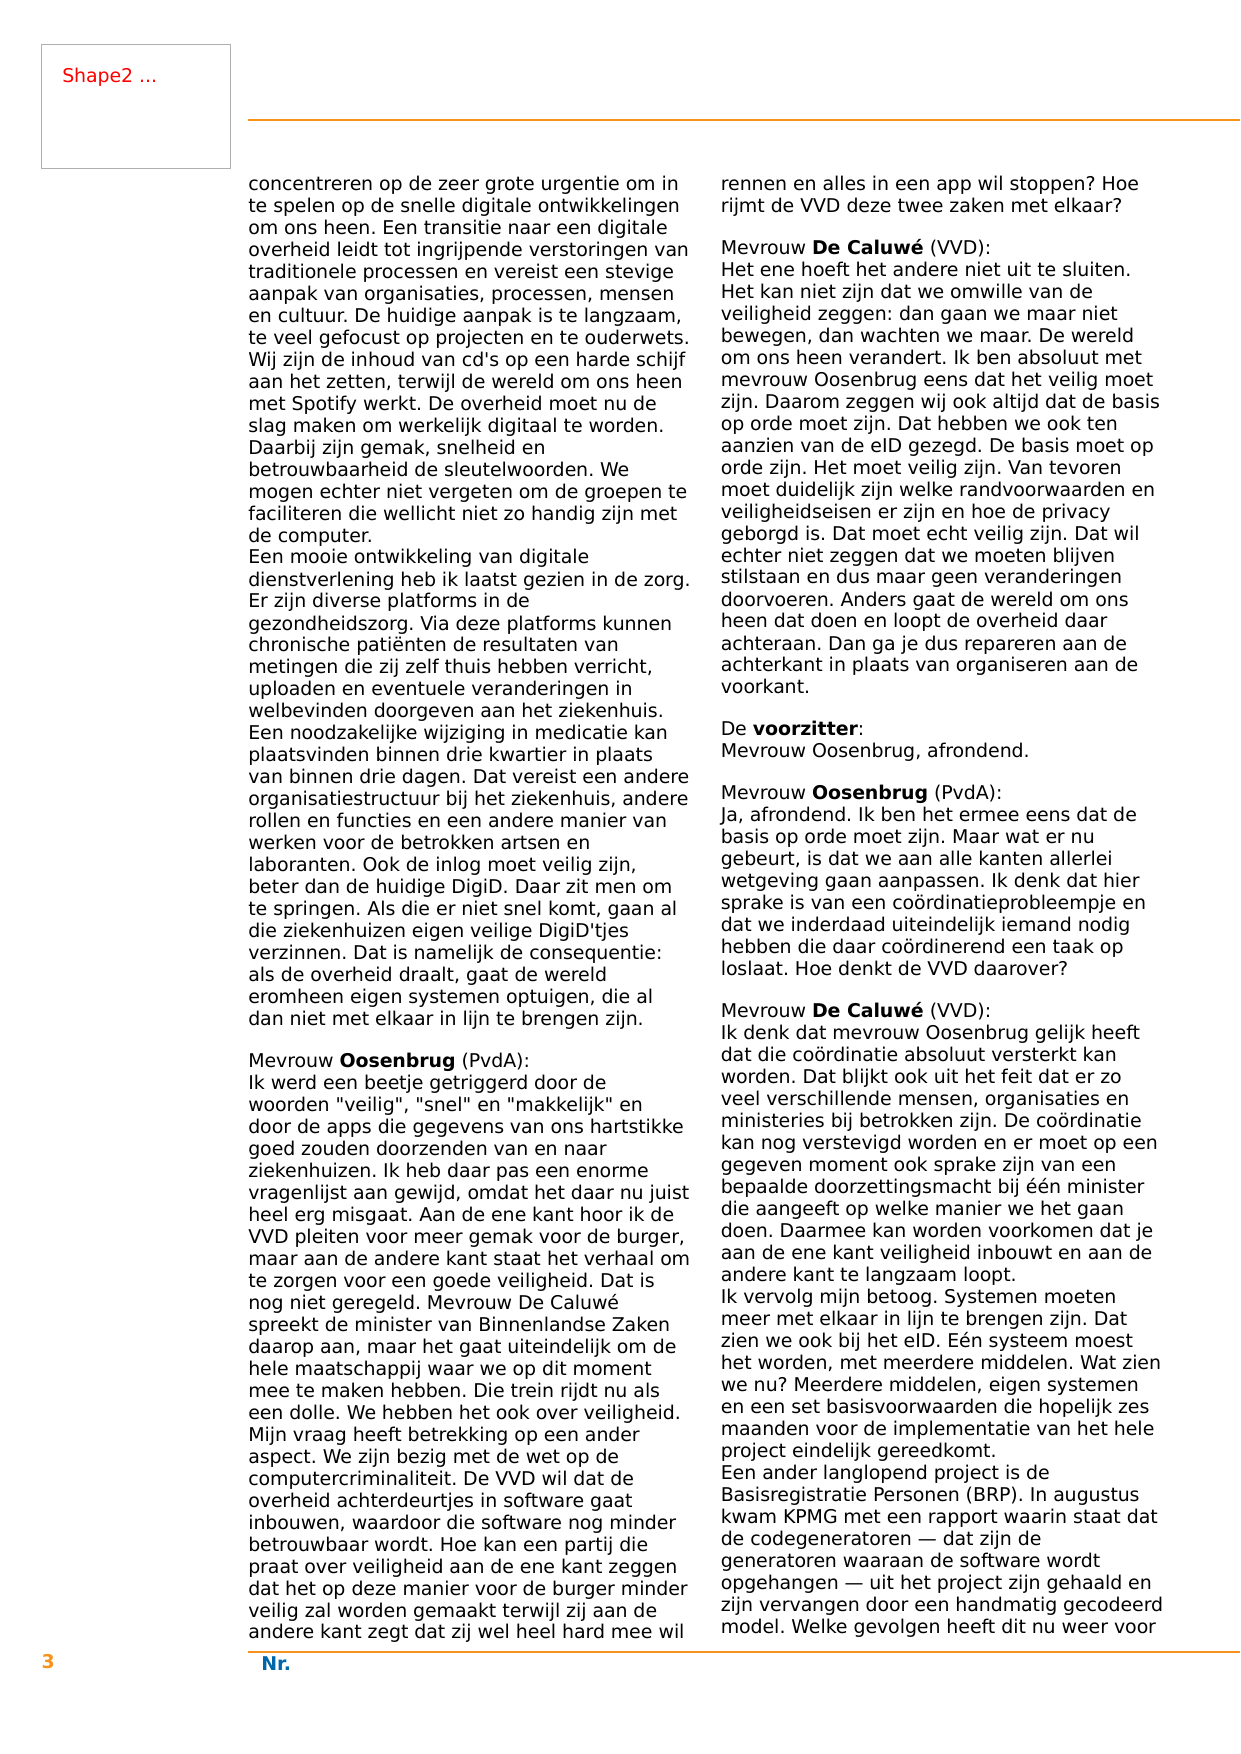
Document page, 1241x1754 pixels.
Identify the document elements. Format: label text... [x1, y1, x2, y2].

text Ik vervolg mijn betoog. Systemen moeten meer met elkaar in lijn te brengen zijn. Dat zien we ook bij het eID. Eén systeem moest het worden, met meerdere middelen. Wat zien we nu? Meerdere middelen, eigen systemen en een set basisvoorwaarden die hopelijk zes maanden voor de implementatie van het hele project eindelijk gereedkomt. [721, 1286, 1163, 1462]
text Mevrouw De Caluwé (VVD): [721, 237, 1163, 259]
text Mevrouw Oosenbrug, afrondend. [721, 740, 1163, 762]
text Een mooie ontwikkeling van digitale dienstverlening heb ik laatst gezien in de zorg. Er zijn diverse platforms in de gezondheidszorg. Via deze platforms kunnen chronische patiënten de resultaten van metingen die zij zelf thuis hebben verricht, uploaden en eventuele veranderingen in welbevinden doorgeven aan het ziekenhuis. Een noodzakelijke wijziging in medicatie kan plaatsvinden binnen drie kwartier in plaats van binnen drie dagen. Dat vereist een andere organisatiestructuur bij het ziekenhuis, andere rollen en functies en een andere manier van werken voor de betrokken artsen en laboranten. Ook de inlog moet veilig zijn, beter dan de huidige DigiD. Daar zit men om te springen. Als die er niet snel komt, gaan al die ziekenhuizen eigen veilige DigiD'tjes verzinnen. Dat is namelijk de consequentie: als de overheid draalt, gaat de wereld eromheen eigen systemen optuigen, die al dan niet met elkaar in lijn te brengen zijn. [248, 546, 691, 1030]
text Mevrouw Oosenbrug (PvdA): [721, 782, 1163, 804]
text Ik werd een beetje getriggerd door de woorden "veilig", "snel" en "makkelijk" en door de apps die gegevens van ons hartstikke goed zouden doorzenden van en naar ziekenhuizen. Ik heb daar pas een enorme vragenlijst aan gewijd, omdat het daar nu juist heel erg misgaat. Aan de ene kant hoor ik de VVD pleiten voor meer gemak voor de burger, maar aan de andere kant staat het verhaal om te zorgen voor een goede veiligheid. Dat is nog niet geregeld. Mevrouw De Caluwé spreekt de minister van Binnenlandse Zaken daarop aan, maar het gaat uiteindelijk om de hele maatschappij waar we op dit moment mee te maken hebben. Die trein rijdt nu als een dolle. We hebben het ook over veiligheid. [248, 1072, 691, 1424]
text Mevrouw Oosenbrug (PvdA): [248, 1050, 691, 1072]
text Ja, afrondend. Ik ben het ermee eens dat de basis op orde moet zijn. Maar wat er nu gebeurt, is dat we aan alle kanten allerlei wetgeving gaan aanpassen. Ik denk dat hier sprake is van een coördinatieprobleempje en dat we inderdaad uiteindelijk iemand nodig hebben die daar coördinerend een taak op loslaat. Hoe denkt de VVD daarover? [721, 804, 1163, 980]
text Het ene hoeft het andere niet uit te sluiten. Het kan niet zijn dat we omwille van de veiligheid zeggen: dan gaan we maar niet bewegen, dan wachten we maar. De wereld om ons heen verandert. Ik ben absoluut met mevrouw Oosenbrug eens dat het veilig moet zijn. Daarom zeggen wij ook altijd dat de basis op orde moet zijn. Dat hebben we ook ten aanzien van de eID gezegd. De basis moet op orde zijn. Het moet veilig zijn. Van tevoren moet duidelijk zijn welke randvoorwaarden en veiligheidseisen er zijn en hoe de privacy geborgd is. Dat moet echt veilig zijn. Dat wil echter niet zeggen dat we moeten blijven stilstaan en dus maar geen veranderingen doorvoeren. Anders gaat de wereld om ons heen dat doen en loopt de overheid daar achteraan. Dan ga je dus repareren aan de achterkant in plaats van organiseren aan de voorkant. [721, 259, 1163, 698]
text Mijn vraag heeft betrekking op een ander aspect. We zijn bezig met de wet op de computercriminaliteit. De VVD wil dat de overheid achterdeurtjes in software gaat inbouwen, waardoor die software nog minder betrouwbaar wordt. Hoe kan een partij die praat over veiligheid aan de ene kant zeggen dat het op deze manier voor de burger minder veilig zal worden gemaakt terwijl zij aan de andere kant zegt dat zij wel heel hard mee wil [248, 1424, 691, 1643]
text De voorzitter: [721, 718, 1163, 740]
text Mevrouw De Caluwé (VVD): [721, 1000, 1163, 1022]
text Een ander langlopend project is de Basisregistratie Personen (BRP). In augustus kwam KPMG met een rapport waarin staat dat de codegeneratoren — dat zijn de generatoren waaraan de software wordt opgehangen — uit het project zijn gehaald en zijn vervangen door een handmatig gecodeerd model. Welke gevolgen heeft dit nu weer voor [721, 1462, 1163, 1637]
text concentreren op de zeer grote urgentie om in te spelen op de snelle digitale ontwikkelingen om ons heen. Een transitie naar een digitale overheid leidt tot ingrijpende verstoringen van traditionele processen en vereist een stevige aanpak van organisaties, processen, mensen en cultuur. De huidige aanpak is te langzaam, te veel gefocust op projecten en te ouderwets. Wij zijn de inhoud van cd's op een harde schijf aan het zetten, terwijl de wereld om ons heen met Spotify werkt. De overheid moet nu de slag maken om werkelijk digitaal te worden. Daarbij zijn gemak, snelheid en betrouwbaarheid de sleutelwoorden. We mogen echter niet vergeten om de groepen te faciliteren die wellicht niet zo handig zijn met de computer. [248, 173, 691, 546]
text rennen en alles in een app wil stoppen? Hoe rijmt de VVD deze twee zaken met elkaar? [721, 173, 1163, 217]
text Ik denk dat mevrouw Oosenbrug gelijk heeft dat die coördinatie absoluut versterkt kan worden. Dat blijkt ook uit het feit dat er zo veel verschillende mensen, organisaties en ministeries bij betrokken zijn. De coördinatie kan nog verstevigd worden en er moet op een gegeven moment ook sprake zijn van een bepaalde doorzettingsmacht bij één minister die aangeeft op welke manier we het gaan doen. Daarmee kan worden voorkomen dat je aan de ene kant veiligheid inbouwt en aan de andere kant te langzaam loopt. [721, 1022, 1163, 1286]
